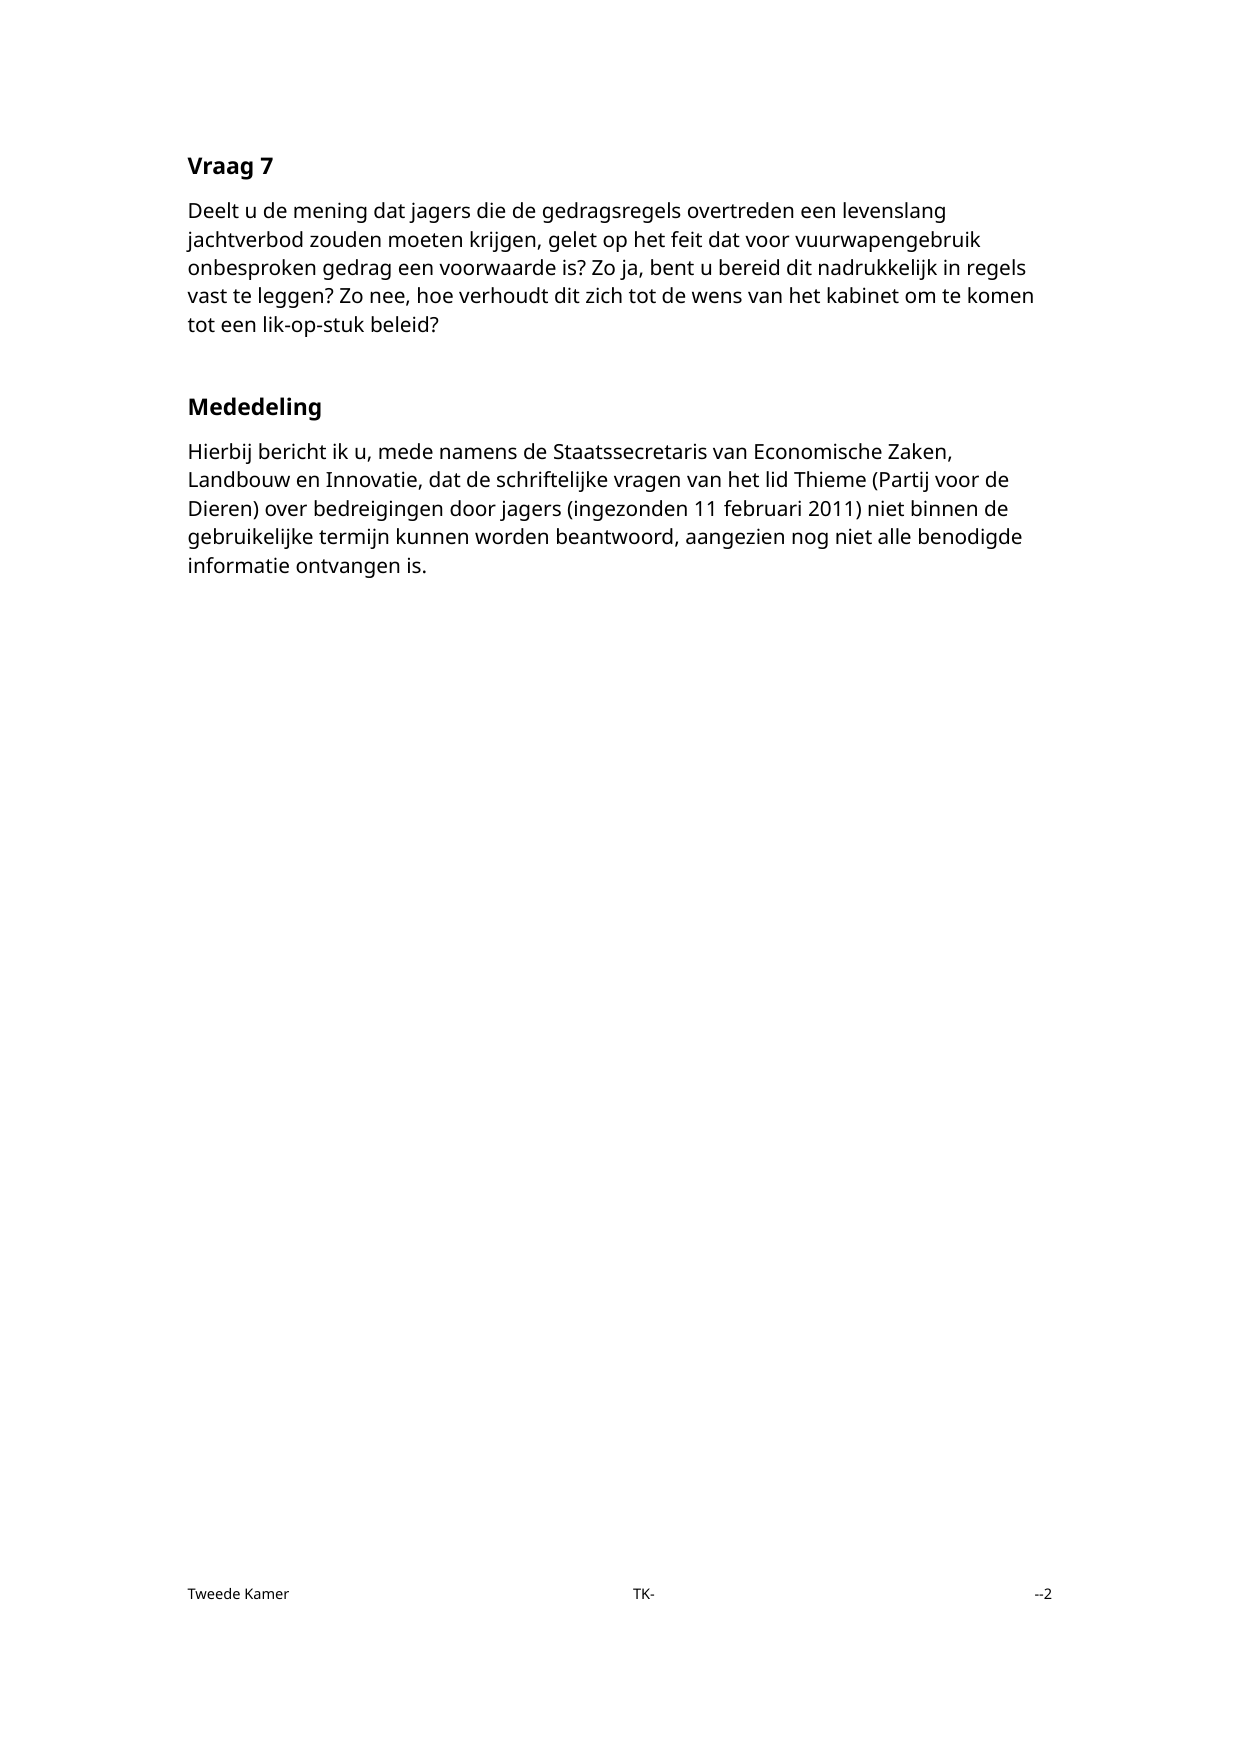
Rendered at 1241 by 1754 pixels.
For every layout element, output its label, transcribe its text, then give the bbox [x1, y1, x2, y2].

text Deelt u de mening dat jagers die de gedragsregels overtreden een levenslang jachtverbod zouden moeten krijgen, gelet op het feit dat voor vuurwapengebruik onbesproken gedrag een voorwaarde is? Zo ja, bent u bereid dit nadrukkelijk in regels vast te leggen? Zo nee, hoe verhoudt dit zich tot de wens van het kabinet om te komen tot een lik-op-stuk beleid? [187, 196, 1053, 338]
text Hierbij bericht ik u, mede namens de Staatssecretaris van Economische Zaken, Landbouw en Innovatie, dat de schriftelijke vragen van het lid Thieme (Partij voor de Dieren) over bedreigingen door jagers (ingezonden 11 februari 2011) niet binnen de gebruikelijke termijn kunnen worden beantwoord, aangezien nog niet alle benodigde informatie ontvangen is. [187, 437, 1053, 579]
subtitle Vraag 7 [187, 150, 1053, 181]
subtitle Mededeling [187, 391, 1053, 422]
